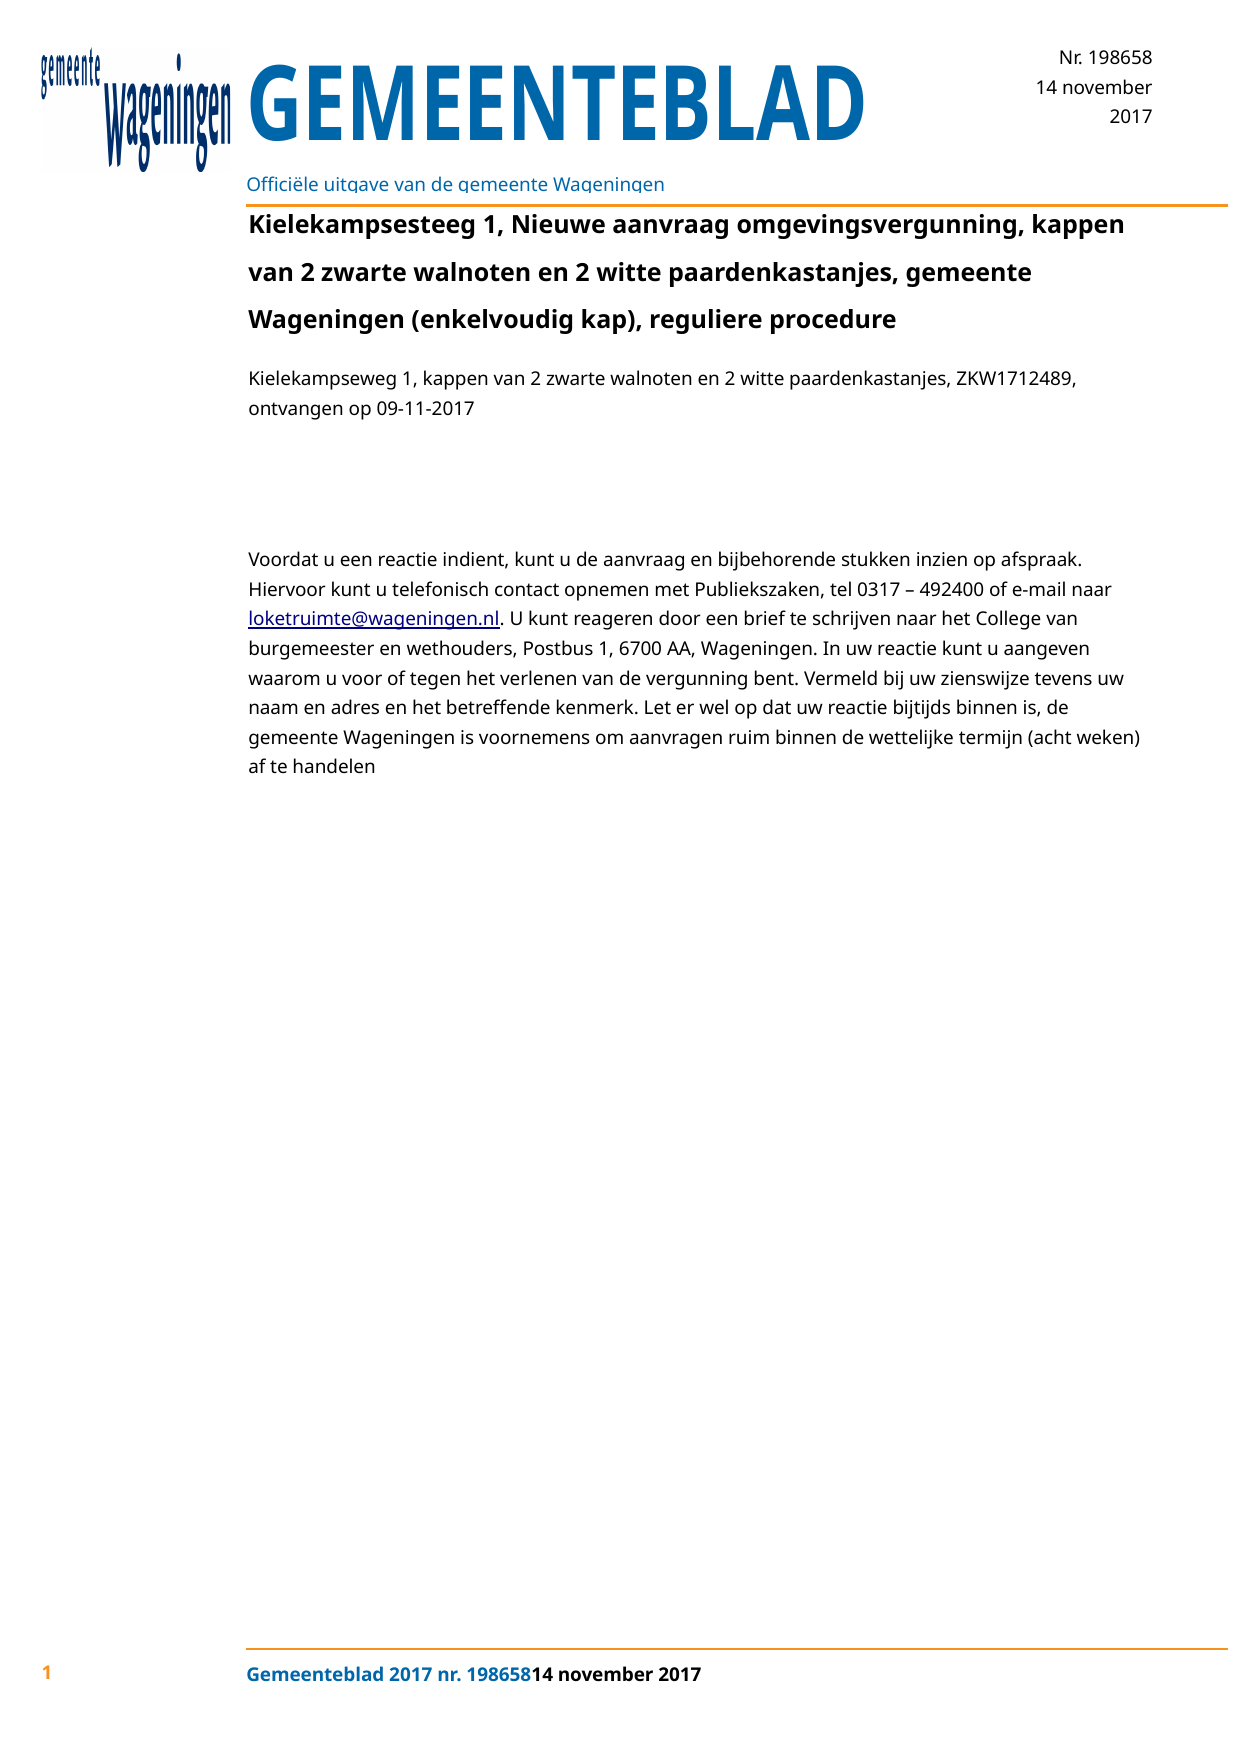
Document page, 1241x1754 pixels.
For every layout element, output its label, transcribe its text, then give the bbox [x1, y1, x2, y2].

text Voordat u een reactie indient, kunt u de aanvraag en bijbehorende stukken inzien op afspraak. Hiervoor kunt u telefonisch contact opnemen met Publiekszaken, tel 0317 – 492400 of e-mail naar loketruimte@wageningen.nl. U kunt reageren door een brief te schrijven naar het College van burgemeester en wethouders, Postbus 1, 6700 AA, Wageningen. In uw reactie kunt u aangeven waarom u voor of tegen het verlenen van de vergunning bent. Vermeld bij uw zienswijze tevens uw naam en adres en het betreffende kenmerk. Let er wel op dat uw reactie bijtijds binnen is, de gemeente Wageningen is voornemens om aanvragen ruim binnen de wettelijke termijn (acht weken) af te handelen [248, 546, 1152, 779]
text Kielekampsesteeg 1, Nieuwe aanvraag omgevingsvergunning, kappen van 2 zwarte walnoten en 2 witte paardenkastanjes, gemeente Wageningen (enkelvoudig kap), reguliere procedure [248, 207, 1152, 336]
picture [41, 47, 231, 172]
text Kielekampseweg 1, kappen van 2 zwarte walnoten en 2 witte paardenkastanjes, ZKW1712489, ontvangen op 09-11-2017 [248, 366, 1152, 421]
